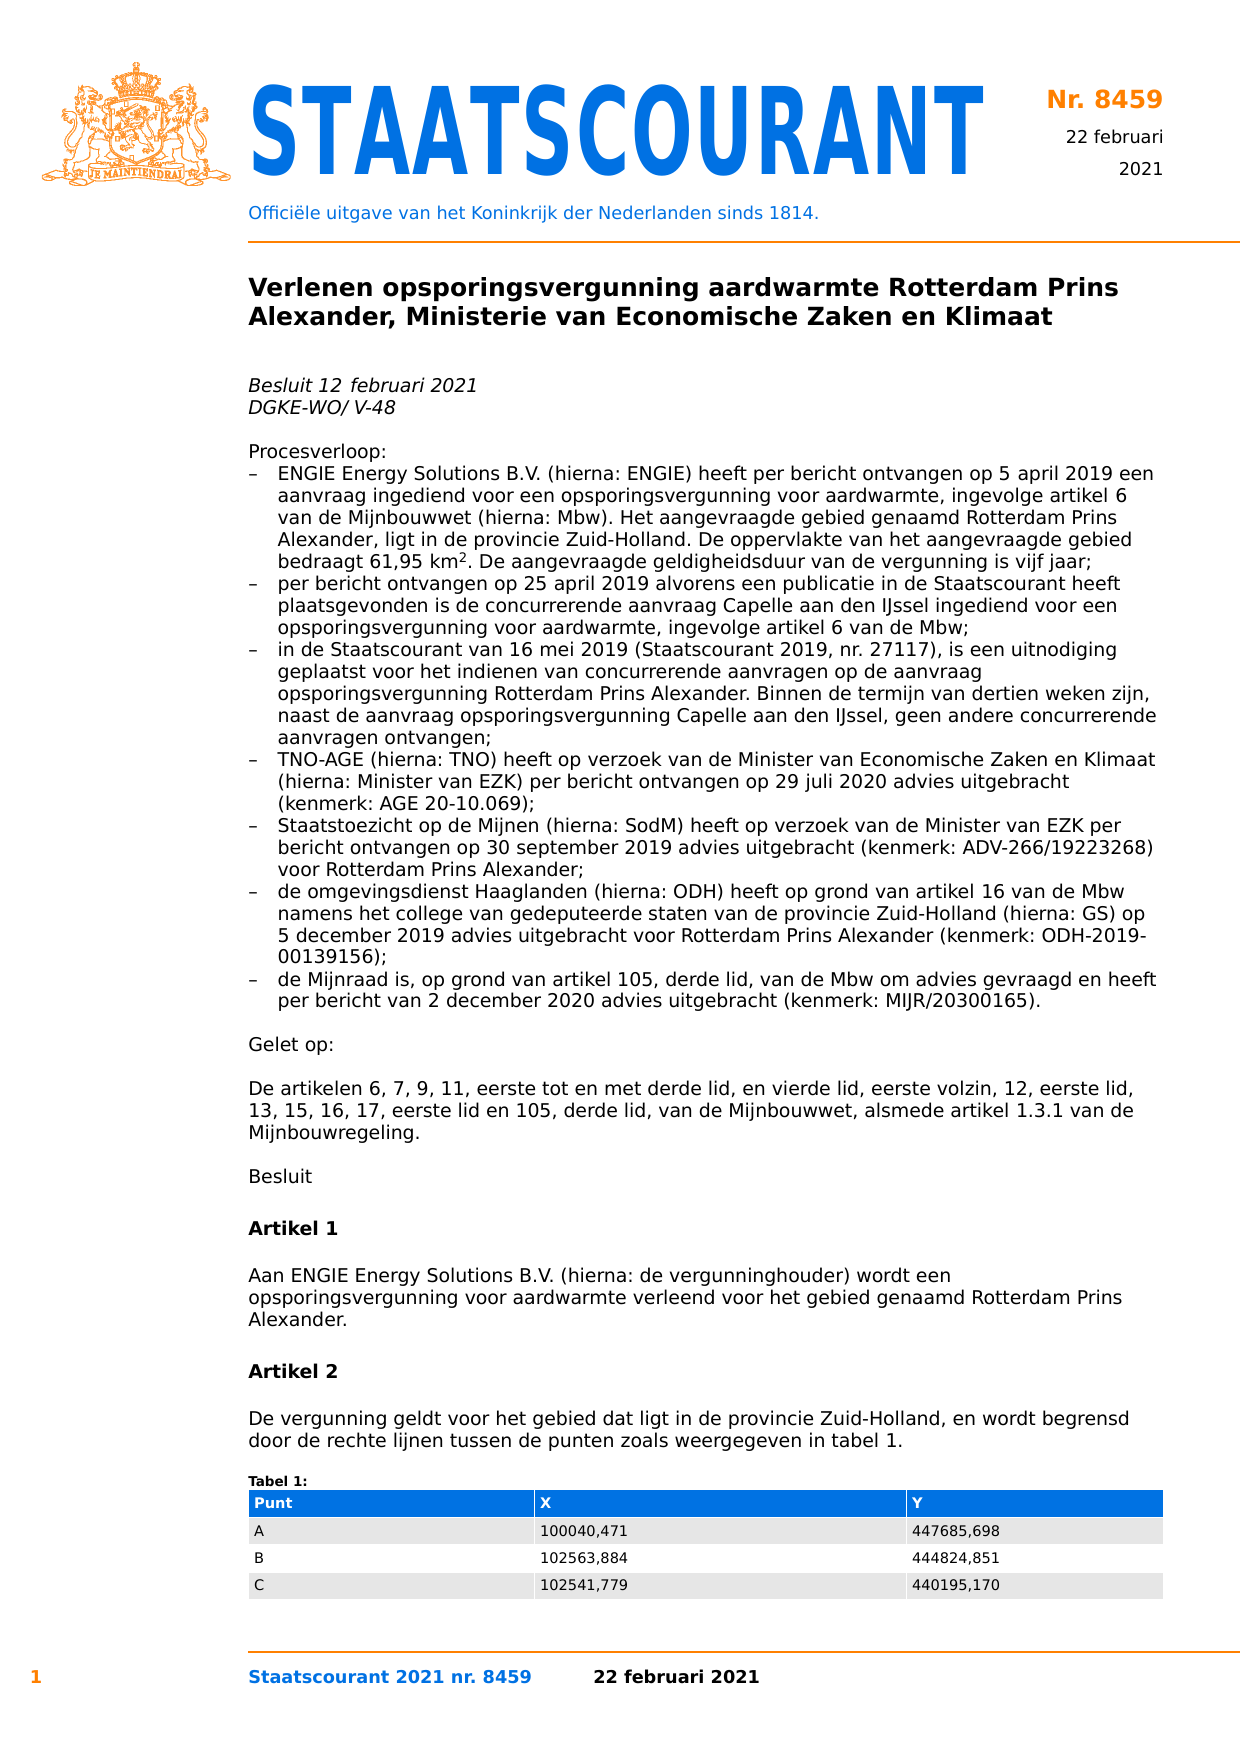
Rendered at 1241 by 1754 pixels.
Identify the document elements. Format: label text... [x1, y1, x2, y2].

text – Staatstoezicht op de Mijnen (hierna: SodM) heeft op verzoek van de Minister van EZK per bericht ontvangen op 30 september 2019 advies uitgebracht (kenmerk: ADV-266/19223268) voor Rotterdam Prins Alexander; [248, 814, 1163, 881]
table_cell 440195,170 [907, 1573, 1163, 1599]
text – de Mijnraad is, op grond van artikel 105, derde lid, van de Mbw om advies gevraagd en heeft per bericht van 2 december 2020 advies uitgebracht (kenmerk: MIJR/20300165). [248, 968, 1163, 1012]
table_cell 447685,698 [907, 1518, 1163, 1544]
text – TNO-AGE (hierna: TNO) heeft op verzoek van de Minister van Economische Zaken en Klimaat (hierna: Minister van EZK) per bericht ontvangen op 29 juli 2020 advies uitgebracht (kenmerk: AGE 20-10.069); [248, 749, 1163, 814]
text – de omgevingsdienst Haaglanden (hierna: ODH) heeft op grond van artikel 16 van de Mbw namens het college van gedeputeerde staten van de provincie Zuid-Holland (hierna: GS) op 5 december 2019 advies uitgebracht voor Rotterdam Prins Alexander (kenmerk: ODH-2019-00139156); [248, 881, 1163, 968]
subtitle Artikel 1 [248, 1218, 1163, 1240]
text Besluit 12 februari 2021 [248, 375, 1163, 397]
subtitle Artikel 2 [248, 1361, 1163, 1383]
table_cell 22 februari [998, 121, 1240, 153]
text DGKE-WO/ V-48 [248, 397, 1163, 419]
table_cell 102541,779 [535, 1573, 906, 1599]
text Aan ENGIE Energy Solutions B.V. (hierna: de vergunninghouder) wordt een opsporingsvergunning voor aardwarmte verleend voor het gebied genaamd Rotterdam Prins Alexander. [248, 1265, 1163, 1331]
picture [41, 62, 231, 186]
table_cell 100040,471 [535, 1518, 906, 1544]
text Procesverloop: [248, 441, 1163, 463]
text – ENGIE Energy Solutions B.V. (hierna: ENGIE) heeft per bericht ontvangen op 5 april 2019 een aanvraag ingediend voor een opsporingsvergunning voor aardwarmte, ingevolge artikel 6 van de Mijnbouwwet (hierna: Mbw). Het aangevraagde gebied genaamd Rotterdam Prins Alexander, ligt in de provincie Zuid-Holland. De oppervlakte van het aangevraagde gebied bedraagt 61,95 km2. De aangevraagde geldigheidsduur van de vergunning is vijf jaar; [248, 463, 1163, 573]
table_cell A [249, 1518, 534, 1544]
table_cell C [249, 1573, 534, 1599]
table_cell B [249, 1545, 534, 1572]
subtitle Verlenen opsporingsvergunning aardwarmte Rotterdam Prins Alexander, Ministerie van Economische Zaken en Klimaat [248, 273, 1163, 331]
table_header Nr. 8459 [998, 62, 1240, 121]
table_cell Punt [249, 1490, 534, 1517]
table_cell 444824,851 [907, 1545, 1163, 1572]
text Besluit [248, 1166, 1163, 1188]
table_cell Officiële uitgave van het Koninkrijk der Nederlanden sinds 1814. [248, 203, 1240, 241]
table_header [25, 62, 248, 241]
text De vergunning geldt voor het gebied dat ligt in de provincie Zuid-Holland, en wordt begrensd door de rechte lijnen tussen de punten zoals weergegeven in tabel 1. [248, 1408, 1163, 1452]
table_cell X [535, 1490, 906, 1517]
text – in de Staatscourant van 16 mei 2019 (Staatscourant 2019, nr. 27117), is een uitnodiging geplaatst voor het indienen van concurrerende aanvragen op de aanvraag opsporingsvergunning Rotterdam Prins Alexander. Binnen de termijn van dertien weken zijn, naast de aanvraag opsporingsvergunning Capelle aan den IJssel, geen andere concurrerende aanvragen ontvangen; [248, 639, 1163, 749]
table_header STAATSCOURANT [248, 62, 998, 203]
text – per bericht ontvangen op 25 april 2019 alvorens een publicatie in de Staatscourant heeft plaatsgevonden is de concurrerende aanvraag Capelle aan den IJssel ingediend voor een opsporingsvergunning voor aardwarmte, ingevolge artikel 6 van de Mbw; [248, 573, 1163, 639]
text De artikelen 6, 7, 9, 11, eerste tot en met derde lid, en vierde lid, eerste volzin, 12, eerste lid, 13, 15, 16, 17, eerste lid en 105, derde lid, van de Mijnbouwwet, alsmede artikel 1.3.1 van de Mijnbouwregeling. [248, 1078, 1163, 1144]
table_cell Y [907, 1490, 1163, 1517]
table_header Tabel 1: [248, 1474, 1163, 1489]
table_cell 2021 [998, 153, 1240, 203]
text Gelet op: [248, 1034, 1163, 1056]
table_cell 102563,884 [535, 1545, 906, 1572]
